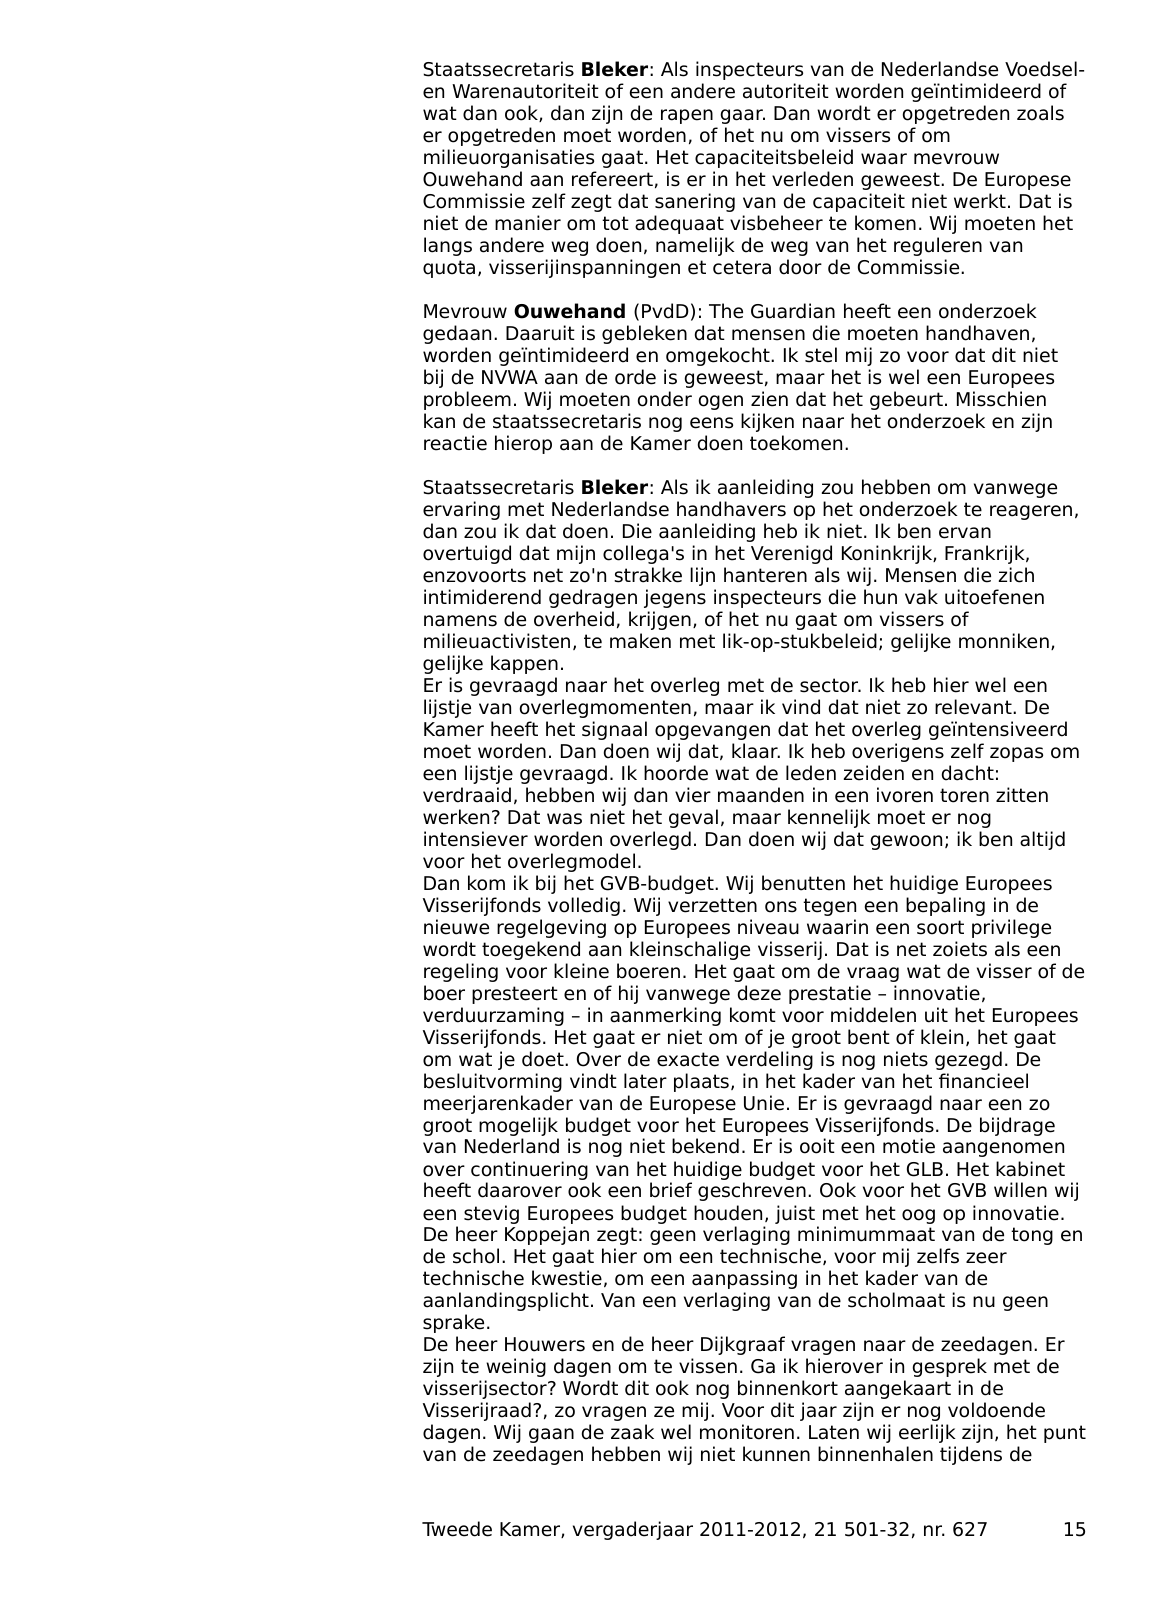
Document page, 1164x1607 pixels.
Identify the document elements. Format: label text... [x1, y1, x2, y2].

text Staatssecretaris Bleker: Als inspecteurs van de Nederlandse Voedsel- en Warenautoriteit of een andere autoriteit worden geïntimideerd of wat dan ook, dan zijn de rapen gaar. Dan wordt er opgetreden zoals er opgetreden moet worden, of het nu om vissers of om milieuorganisaties gaat. Het capaciteitsbeleid waar mevrouw Ouwehand aan refereert, is er in het verleden geweest. De Europese Commissie zelf zegt dat sanering van de capaciteit niet werkt. Dat is niet de manier om tot adequaat visbeheer te komen. Wij moeten het langs andere weg doen, namelijk de weg van het reguleren van quota, visserijinspanningen et cetera door de Commissie. [422, 59, 1087, 279]
text De heer Houwers en de heer Dijkgraaf vragen naar de zeedagen. Er zijn te weinig dagen om te vissen. Ga ik hierover in gesprek met de visserijsector? Wordt dit ook nog binnenkort aangekaart in de Visserijraad?, zo vragen ze mij. Voor dit jaar zijn er nog voldoende dagen. Wij gaan de zaak wel monitoren. Laten wij eerlijk zijn, het punt van de zeedagen hebben wij niet kunnen binnenhalen tijdens de [422, 1334, 1087, 1466]
text Er is gevraagd naar het overleg met de sector. Ik heb hier wel een lijstje van overlegmomenten, maar ik vind dat niet zo relevant. De Kamer heeft het signaal opgevangen dat het overleg geïntensiveerd moet worden. Dan doen wij dat, klaar. Ik heb overigens zelf zopas om een lijstje gevraagd. Ik hoorde wat de leden zeiden en dacht: verdraaid, hebben wij dan vier maanden in een ivoren toren zitten werken? Dat was niet het geval, maar kennelijk moet er nog intensiever worden overlegd. Dan doen wij dat gewoon; ik ben altijd voor het overlegmodel. [422, 675, 1087, 873]
text Dan kom ik bij het GVB-budget. Wij benutten het huidige Europees Visserijfonds volledig. Wij verzetten ons tegen een bepaling in de nieuwe regelgeving op Europees niveau waarin een soort privilege wordt toegekend aan kleinschalige visserij. Dat is net zoiets als een regeling voor kleine boeren. Het gaat om de vraag wat de visser of de boer presteert en of hij vanwege deze prestatie – innovatie, verduurzaming – in aanmerking komt voor middelen uit het Europees Visserijfonds. Het gaat er niet om of je groot bent of klein, het gaat om wat je doet. Over de exacte verdeling is nog niets gezegd. De besluitvorming vindt later plaats, in het kader van het financieel meerjarenkader van de Europese Unie. Er is gevraagd naar een zo groot mogelijk budget voor het Europees Visserijfonds. De bijdrage van Nederland is nog niet bekend. Er is ooit een motie aangenomen over continuering van het huidige budget voor het GLB. Het kabinet heeft daarover ook een brief geschreven. Ook voor het GVB willen wij een stevig Europees budget houden, juist met het oog op innovatie. [422, 873, 1087, 1224]
text Mevrouw Ouwehand (PvdD): The Guardian heeft een onderzoek gedaan. Daaruit is gebleken dat mensen die moeten handhaven, worden geïntimideerd en omgekocht. Ik stel mij zo voor dat dit niet bij de NVWA aan de orde is geweest, maar het is wel een Europees probleem. Wij moeten onder ogen zien dat het gebeurt. Misschien kan de staatssecretaris nog eens kijken naar het onderzoek en zijn reactie hierop aan de Kamer doen toekomen. [422, 301, 1087, 455]
text Staatssecretaris Bleker: Als ik aanleiding zou hebben om vanwege ervaring met Nederlandse handhavers op het onderzoek te reageren, dan zou ik dat doen. Die aanleiding heb ik niet. Ik ben ervan overtuigd dat mijn collega's in het Verenigd Koninkrijk, Frankrijk, enzovoorts net zo'n strakke lijn hanteren als wij. Mensen die zich intimiderend gedragen jegens inspecteurs die hun vak uitoefenen namens de overheid, krijgen, of het nu gaat om vissers of milieuactivisten, te maken met lik-op-stukbeleid; gelijke monniken, gelijke kappen. [422, 477, 1087, 675]
text De heer Koppejan zegt: geen verlaging minimummaat van de tong en de schol. Het gaat hier om een technische, voor mij zelfs zeer technische kwestie, om een aanpassing in het kader van de aanlandingsplicht. Van een verlaging van de scholmaat is nu geen sprake. [422, 1224, 1087, 1334]
